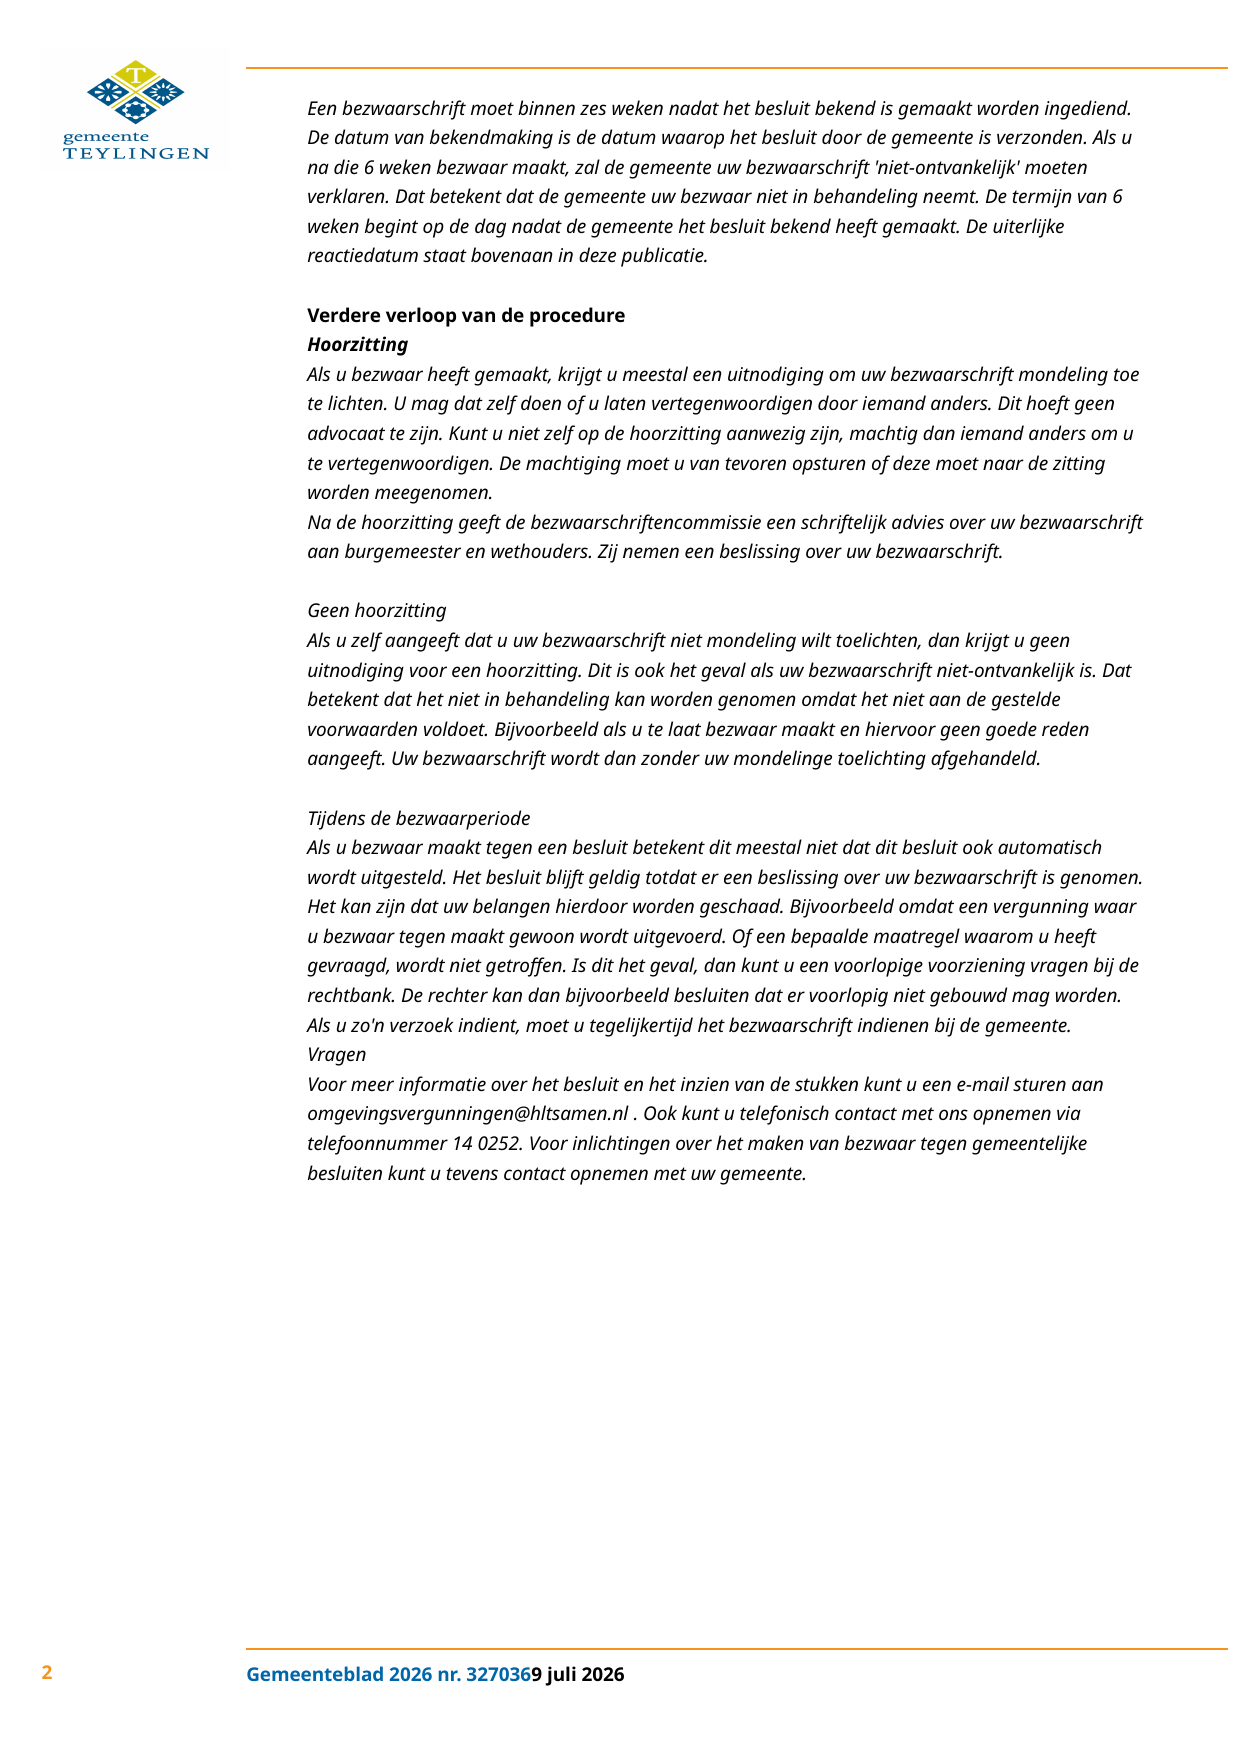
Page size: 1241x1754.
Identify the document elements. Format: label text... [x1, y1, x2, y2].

list Als u bezwaar maakt tegen een besluit betekent dit meestal niet dat dit besluit ook automatisch wordt uitgesteld. Het besluit blijft geldig totdat er een beslissing over uw bezwaarschrift is genomen. Het kan zijn dat uw belangen hierdoor worden geschaad. Bijvoorbeeld omdat een vergunning waar u bezwaar tegen maakt gewoon wordt uitgevoerd. Of een bepaalde maatregel waarom u heeft gevraagd, wordt niet getroffen. Is dit het geval, dan kunt u een voorlopige voorziening vragen bij de rechtbank. De rechter kan dan bijvoorbeeld besluiten dat er voorlopig niet gebouwd mag worden. Als u zo'n verzoek indient, moet u tegelijkertijd het bezwaarschrift indienen bij de gemeente. [248, 834, 1152, 1038]
picture [41, 47, 231, 172]
list Na de hoorzitting geeft de bezwaarschriftencommissie een schriftelijk advies over uw bezwaarschrift aan burgemeester en wethouders. Zij nemen een beslissing over uw bezwaarschrift. [248, 509, 1152, 564]
list Voor meer informatie over het besluit en het inzien van de stukken kunt u een e-mail sturen aan omgevingsvergunningen@hltsamen.nl . Ook kunt u telefonisch contact met ons opnemen via telefoonnummer 14 0252. Voor inlichtingen over het maken van bezwaar tegen gemeentelijke besluiten kunt u tevens contact opnemen met uw gemeente. [248, 1071, 1152, 1186]
list Hoorzitting [248, 331, 1152, 357]
list Verdere verloop van de procedure [248, 302, 1152, 328]
list Tijdens de bezwaarperiode [248, 805, 1152, 831]
list Vragen [248, 1041, 1152, 1067]
list Geen hoorzitting [248, 598, 1152, 623]
list Als u zelf aangeeft dat u uw bezwaarschrift niet mondeling wilt toelichten, dan krijgt u geen uitnodiging voor een hoorzitting. Dit is ook het geval als uw bezwaarschrift niet-ontvankelijk is. Dat betekent dat het niet in behandeling kan worden genomen omdat het niet aan de gestelde voorwaarden voldoet. Bijvoorbeeld als u te laat bezwaar maakt en hiervoor geen goede reden aangeeft. Uw bezwaarschrift wordt dan zonder uw mondelinge toelichting afgehandeld. [248, 627, 1152, 771]
list Een bezwaarschrift moet binnen zes weken nadat het besluit bekend is gemaakt worden ingediend. De datum van bekendmaking is de datum waarop het besluit door de gemeente is verzonden. Als u na die 6 weken bezwaar maakt, zal de gemeente uw bezwaarschrift 'niet-ontvankelijk' moeten verklaren. Dat betekent dat de gemeente uw bezwaar niet in behandeling neemt. De termijn van 6 weken begint op de dag nadat de gemeente het besluit bekend heeft gemaakt. De uiterlijke reactiedatum staat bovenaan in deze publicatie. [248, 95, 1152, 268]
list Als u bezwaar heeft gemaakt, krijgt u meestal een uitnodiging om uw bezwaarschrift mondeling toe te lichten. U mag dat zelf doen of u laten vertegenwoordigen door iemand anders. Dit hoeft geen advocaat te zijn. Kunt u niet zelf op de hoorzitting aanwezig zijn, machtig dan iemand anders om u te vertegenwoordigen. De machtiging moet u van tevoren opsturen of deze moet naar de zitting worden meegenomen. [248, 361, 1152, 505]
